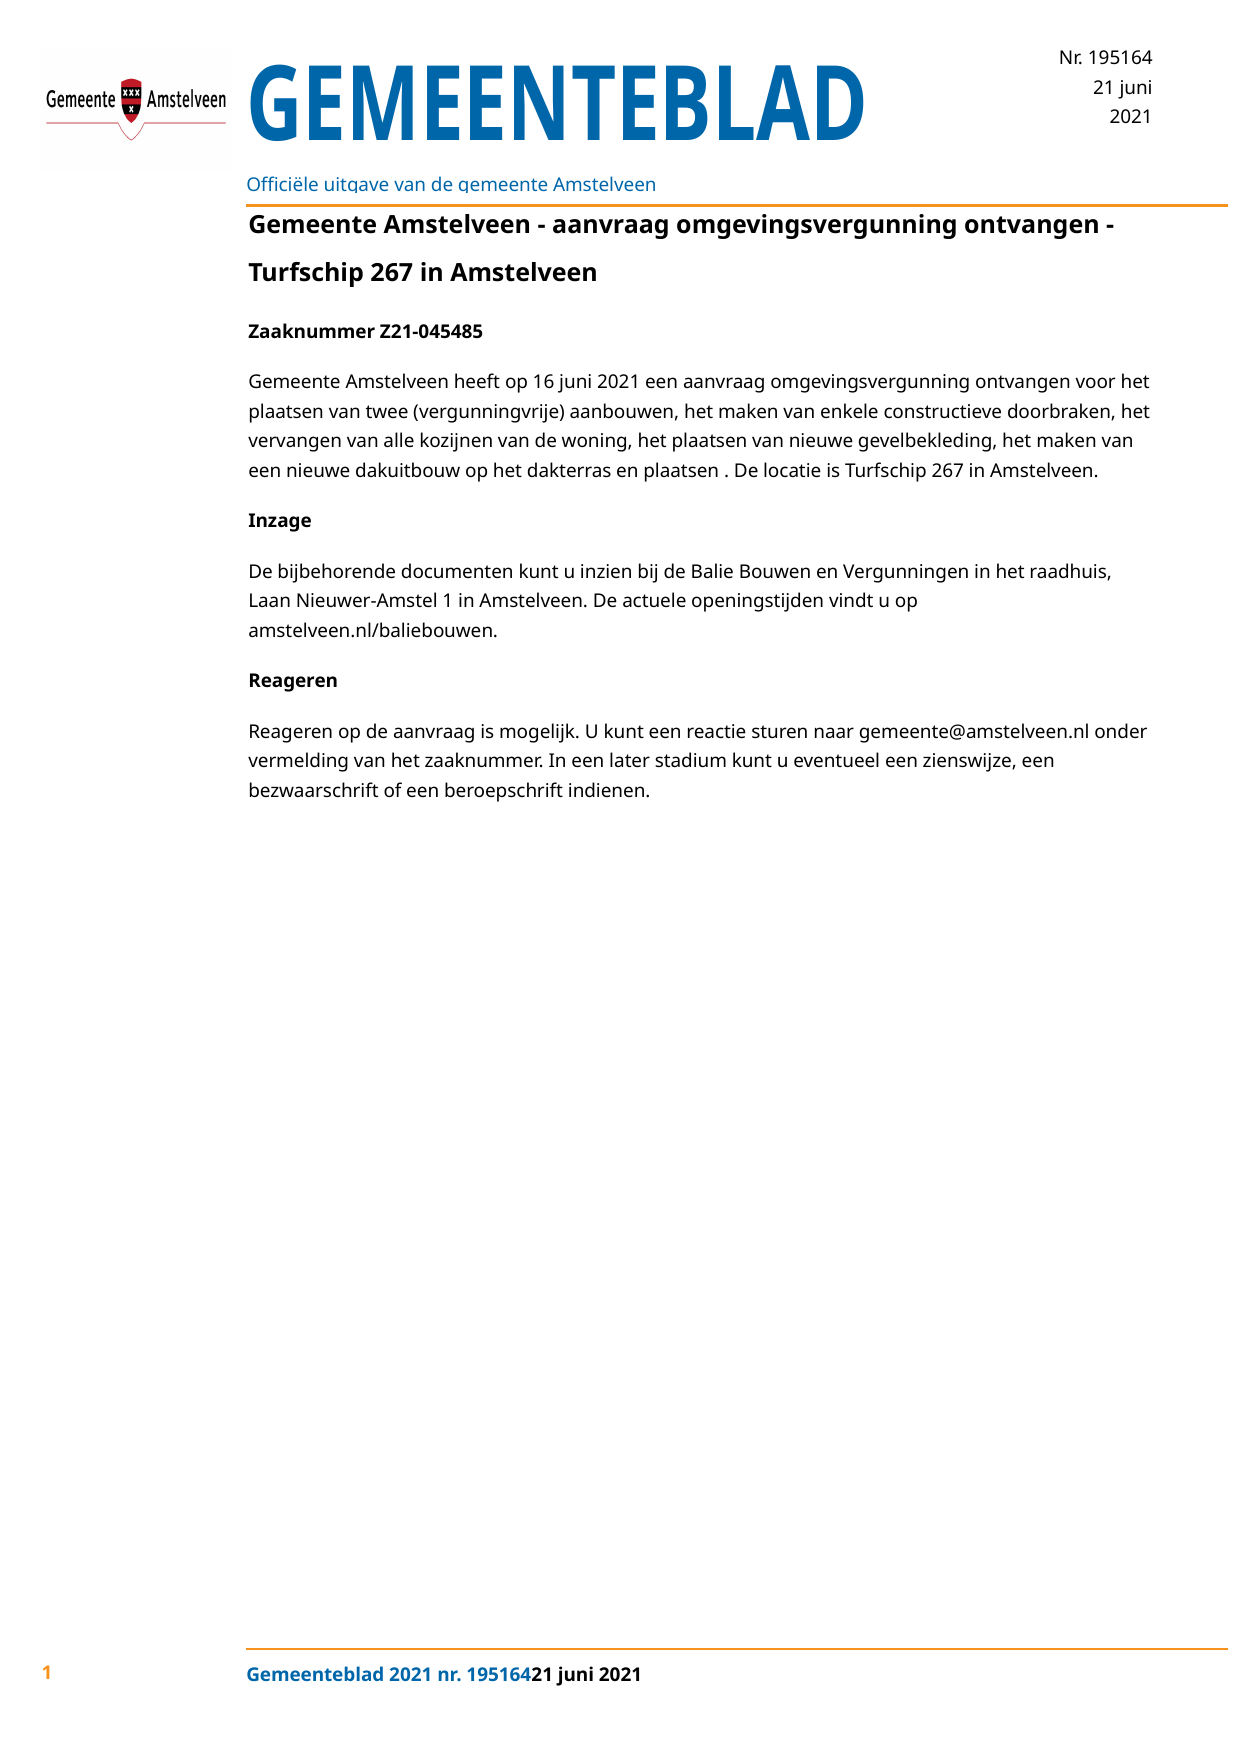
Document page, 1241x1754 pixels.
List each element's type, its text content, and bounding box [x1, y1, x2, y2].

text Reageren [248, 667, 1152, 693]
text Zaaknummer Z21-045485 [248, 318, 1152, 344]
text Reageren op de aanvraag is mogelijk. U kunt een reactie sturen naar gemeente@amstelveen.nl onder vermelding van het zaaknummer. In een later stadium kunt u eventueel een zienswijze, een bezwaarschrift of een beroepschrift indienen. [248, 718, 1152, 803]
text Gemeente Amstelveen heeft op 16 juni 2021 een aanvraag omgevingsvergunning ontvangen voor het plaatsen van twee (vergunningvrije) aanbouwen, het maken van enkele constructieve doorbraken, het vervangen van alle kozijnen van de woning, het plaatsen van nieuwe gevelbekleding, het maken van een nieuwe dakuitbouw op het dakterras en plaatsen . De locatie is Turfschip 267 in Amstelveen. [248, 368, 1152, 483]
text De bijbehorende documenten kunt u inzien bij de Balie Bouwen en Vergunningen in het raadhuis, Laan Nieuwer-Amstel 1 in Amstelveen. De actuele openingstijden vindt u op amstelveen.nl/baliebouwen. [248, 558, 1152, 643]
picture [41, 47, 231, 172]
text Gemeente Amstelveen - aanvraag omgevingsvergunning ontvangen - Turfschip 267 in Amstelveen [248, 207, 1152, 288]
text Inzage [248, 507, 1152, 533]
